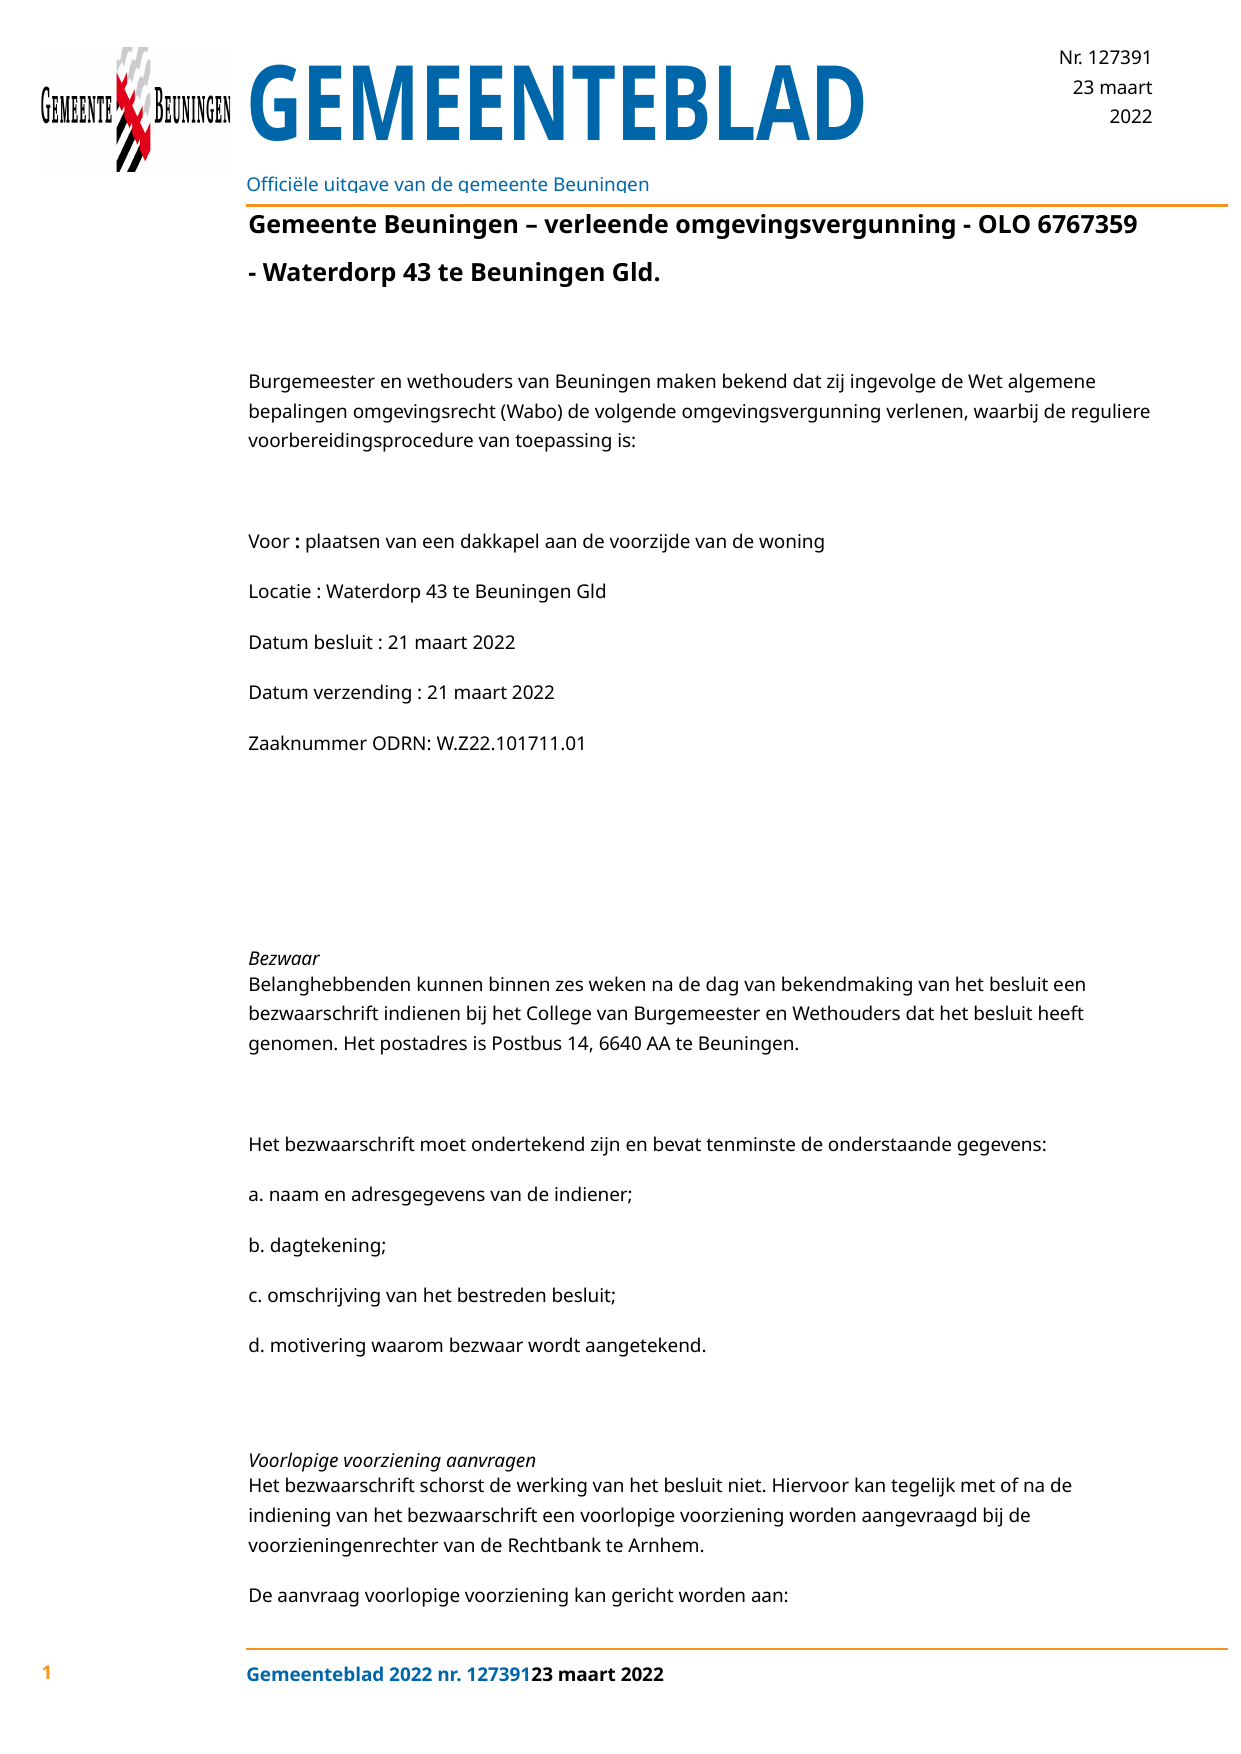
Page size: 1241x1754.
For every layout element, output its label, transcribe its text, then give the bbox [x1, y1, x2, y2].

text a. naam en adresgegevens van de indiener; [248, 1181, 1152, 1207]
text Voorlopige voorziening aanvragen [248, 1447, 1152, 1473]
picture [41, 47, 231, 172]
text Burgemeester en wethouders van Beuningen maken bekend dat zij ingevolge de Wet algemene bepalingen omgevingsrecht (Wabo) de volgende omgevingsvergunning verlenen, waarbij de reguliere voorbereidingsprocedure van toepassing is: [248, 368, 1152, 453]
text De aanvraag voorlopige voorziening kan gericht worden aan: [248, 1582, 1152, 1608]
text Het bezwaarschrift schorst de werking van het besluit niet. Hiervoor kan tegelijk met of na de indiening van het bezwaarschrift een voorlopige voorziening worden aangevraagd bij de voorzieningenrechter van de Rechtbank te Arnhem. [248, 1473, 1152, 1558]
text Datum besluit : 21 maart 2022 [248, 629, 1152, 655]
text Locatie : Waterdorp 43 te Beuningen Gld [248, 579, 1152, 604]
text d. motivering waarom bezwaar wordt aangetekend. [248, 1333, 1152, 1358]
text Gemeente Beuningen – verleende omgevingsvergunning - OLO 6767359 - Waterdorp 43 te Beuningen Gld. [248, 207, 1152, 288]
text Belanghebbenden kunnen binnen zes weken na de dag van bekendmaking van het besluit een bezwaarschrift indienen bij het College van Burgemeester en Wethouders dat het besluit heeft genomen. Het postadres is Postbus 14, 6640 AA te Beuningen. [248, 971, 1152, 1056]
text Datum verzending : 21 maart 2022 [248, 679, 1152, 705]
text Voor : plaatsen van een dakkapel aan de voorzijde van de woning [248, 528, 1152, 554]
text Zaaknummer ODRN: W.Z22.101711.01 [248, 730, 1152, 756]
text b. dagtekening; [248, 1232, 1152, 1257]
text c. omschrijving van het bestreden besluit; [248, 1282, 1152, 1308]
text Bezwaar [248, 945, 1152, 971]
text Het bezwaarschrift moet ondertekend zijn en bevat tenminste de onderstaande gegevens: [248, 1131, 1152, 1157]
